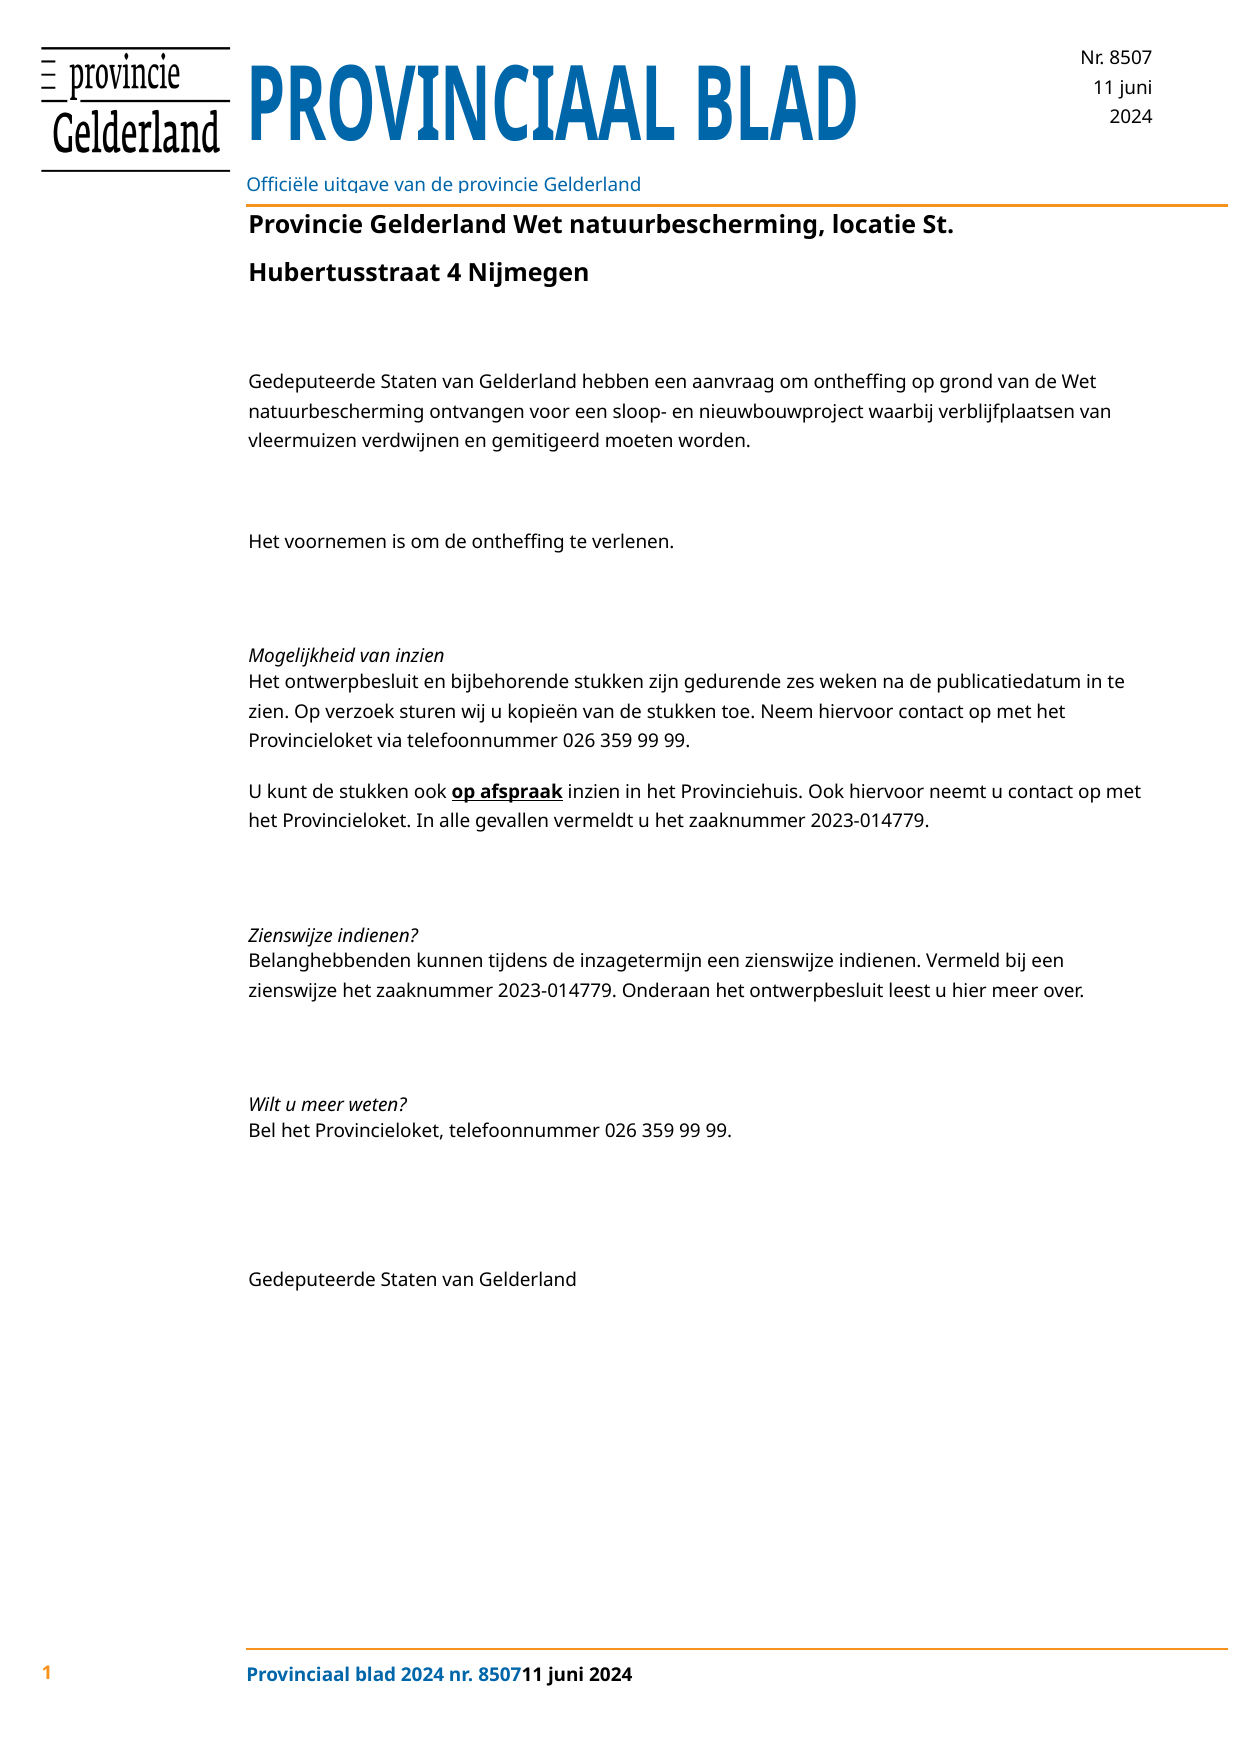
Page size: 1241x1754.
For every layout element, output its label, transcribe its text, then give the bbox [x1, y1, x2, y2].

text Gedeputeerde Staten van Gelderland hebben een aanvraag om ontheffing op grond van de Wet natuurbescherming ontvangen voor een sloop- en nieuwbouwproject waarbij verblijfplaatsen van vleermuizen verdwijnen en gemitigeerd moeten worden. [248, 368, 1152, 453]
text Belanghebbenden kunnen tijdens de inzagetermijn een zienswijze indienen. Vermeld bij een zienswijze het zaaknummer 2023-014779. Onderaan het ontwerpbesluit leest u hier meer over. [248, 948, 1152, 1003]
text Wilt u meer weten? [248, 1092, 1152, 1117]
picture [41, 47, 231, 172]
text Mogelijkheid van inzien [248, 643, 1152, 668]
text Zienswijze indienen? [248, 922, 1152, 948]
text Provincie Gelderland Wet natuurbescherming, locatie St. Hubertusstraat 4 Nijmegen [248, 207, 1152, 288]
text Bel het Provincieloket, telefoonnummer 026 359 99 99. [248, 1117, 1152, 1143]
text Het ontwerpbesluit en bijbehorende stukken zijn gedurende zes weken na de publicatiedatum in te zien. Op verzoek sturen wij u kopieën van de stukken toe. Neem hiervoor contact op met het Provincieloket via telefoonnummer 026 359 99 99. [248, 668, 1152, 753]
text Het voornemen is om de ontheffing te verlenen. [248, 528, 1152, 554]
text Gedeputeerde Staten van Gelderland [248, 1266, 1152, 1292]
text U kunt de stukken ook op afspraak inzien in het Provinciehuis. Ook hiervoor neemt u contact op met het Provincieloket. In alle gevallen vermeldt u het zaaknummer 2023-014779. [248, 778, 1152, 833]
